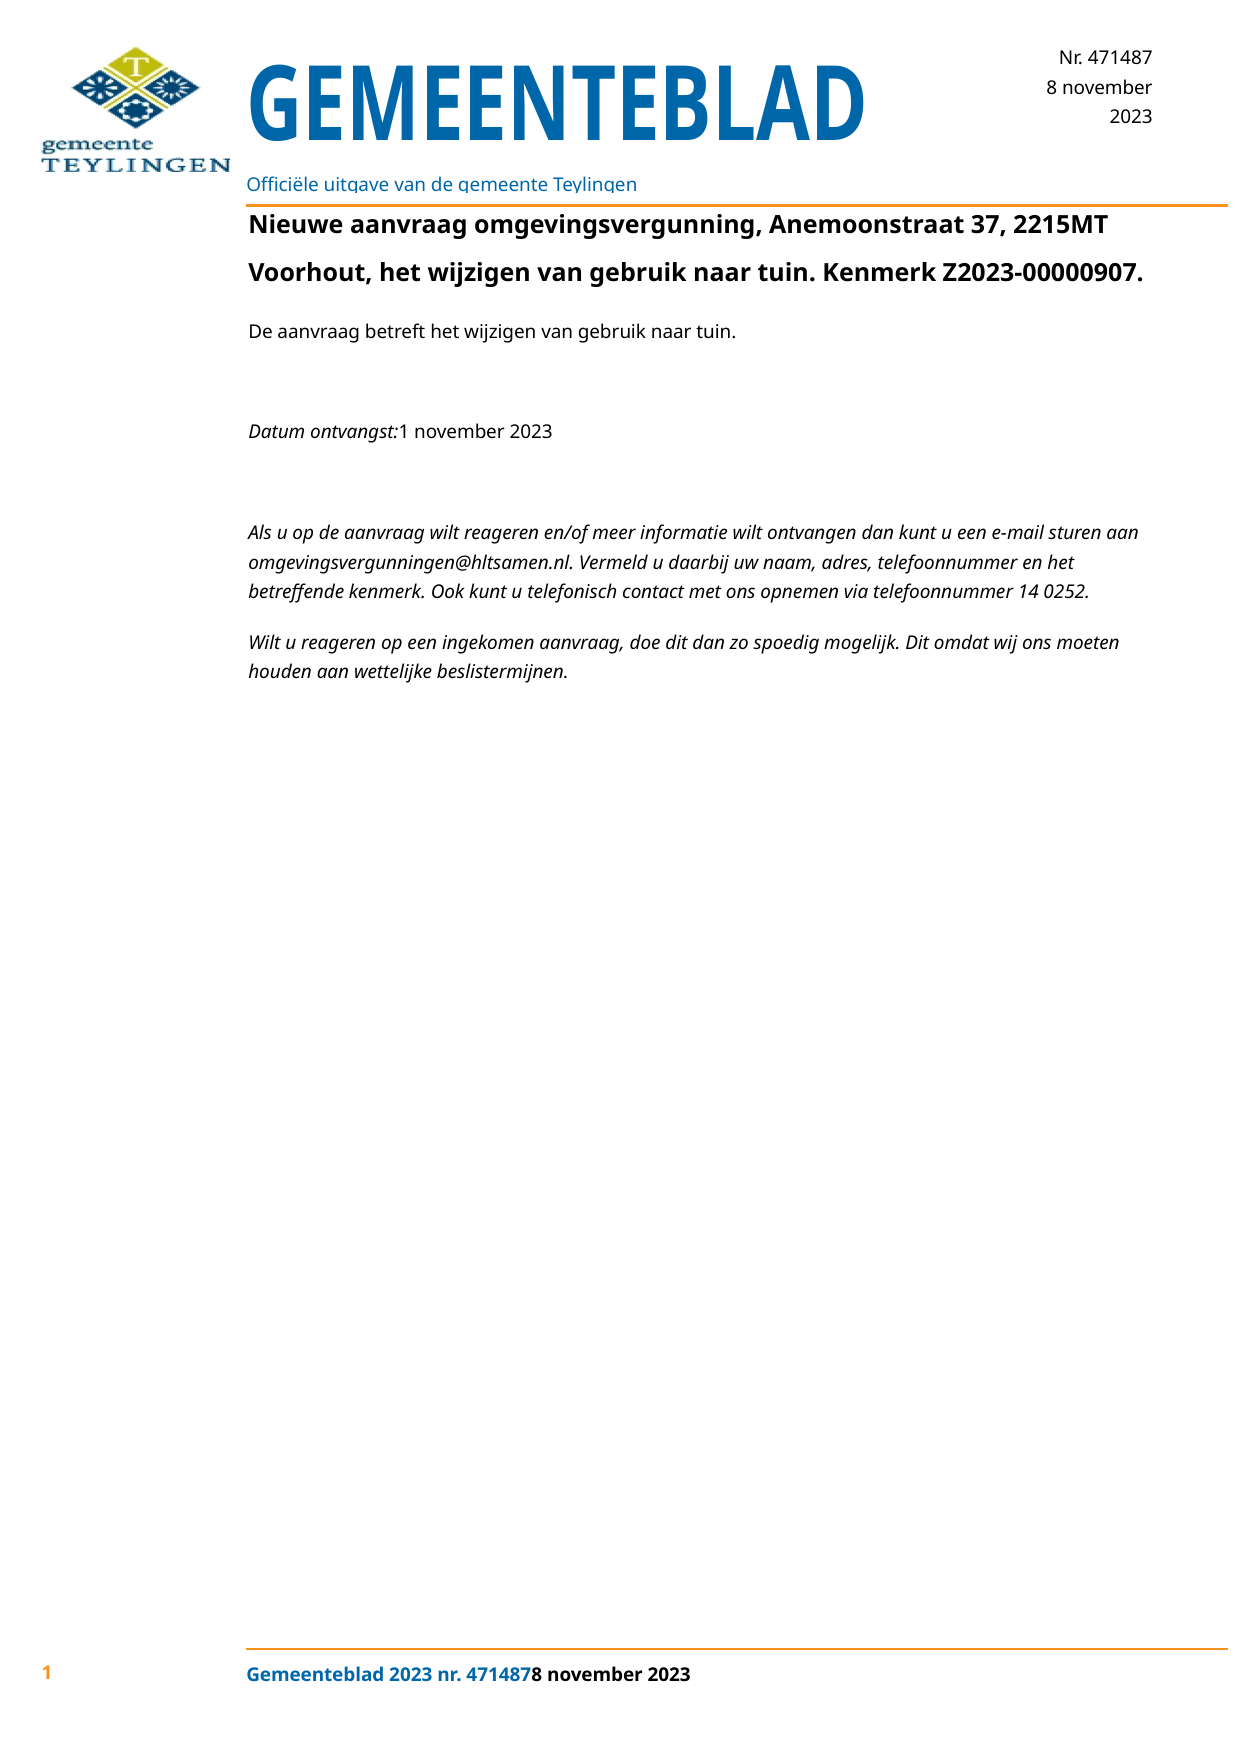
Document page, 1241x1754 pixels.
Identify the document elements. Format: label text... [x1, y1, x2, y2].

text Als u op de aanvraag wilt reageren en/of meer informatie wilt ontvangen dan kunt u een e-mail sturen aan omgevingsvergunningen@hltsamen.nl. Vermeld u daarbij uw naam, adres, telefoonnummer en het betreffende kenmerk. Ook kunt u telefonisch contact met ons opnemen via telefoonnummer 14 0252. [248, 519, 1152, 604]
picture [41, 47, 231, 172]
text Wilt u reageren op een ingekomen aanvraag, doe dit dan zo spoedig mogelijk. Dit omdat wij ons moeten houden aan wettelijke beslistermijnen. [248, 629, 1152, 684]
text De aanvraag betreft het wijzigen van gebruik naar tuin. [248, 318, 1152, 344]
text Nieuwe aanvraag omgevingsvergunning, Anemoonstraat 37, 2215MT Voorhout, het wijzigen van gebruik naar tuin. Kenmerk Z2023-00000907. [248, 207, 1152, 288]
text Datum ontvangst:1 november 2023 [248, 419, 1152, 444]
